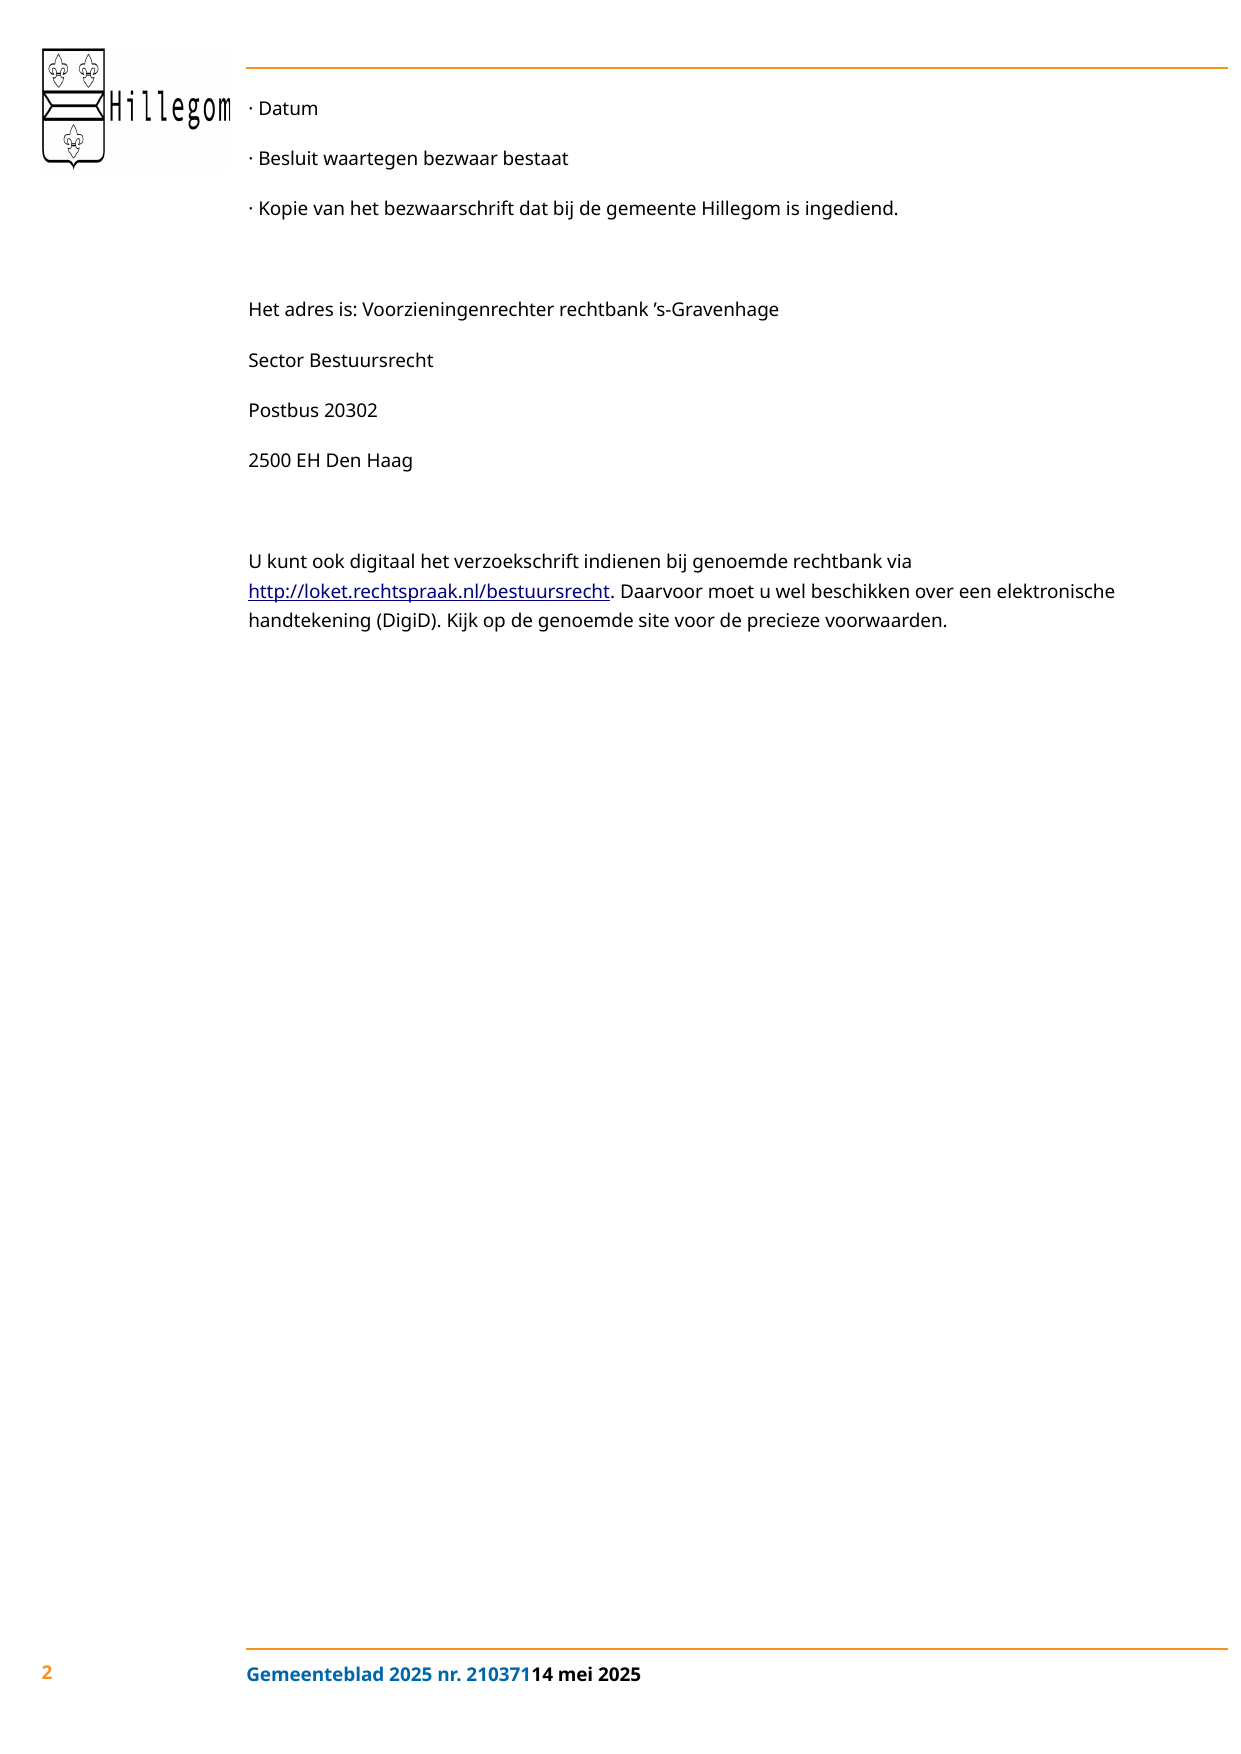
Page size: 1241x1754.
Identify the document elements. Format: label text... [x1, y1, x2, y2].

picture [41, 47, 231, 172]
text · Besluit waartegen bezwaar bestaat [248, 145, 1152, 171]
text · Kopie van het bezwaarschrift dat bij de gemeente Hillegom is ingediend. [248, 196, 1152, 221]
text · Datum [248, 95, 1152, 121]
text U kunt ook digitaal het verzoekschrift indienen bij genoemde rechtbank via http://loket.rechtspraak.nl/bestuursrecht. Daarvoor moet u wel beschikken over een elektronische handtekening (DigiD). Kijk op de genoemde site voor de precieze voorwaarden. [248, 548, 1152, 633]
text Postbus 20302 [248, 397, 1152, 423]
text Het adres is: Voorzieningenrechter rechtbank ’s-Gravenhage [248, 296, 1152, 322]
text Sector Bestuursrecht [248, 347, 1152, 373]
text 2500 EH Den Haag [248, 448, 1152, 473]
